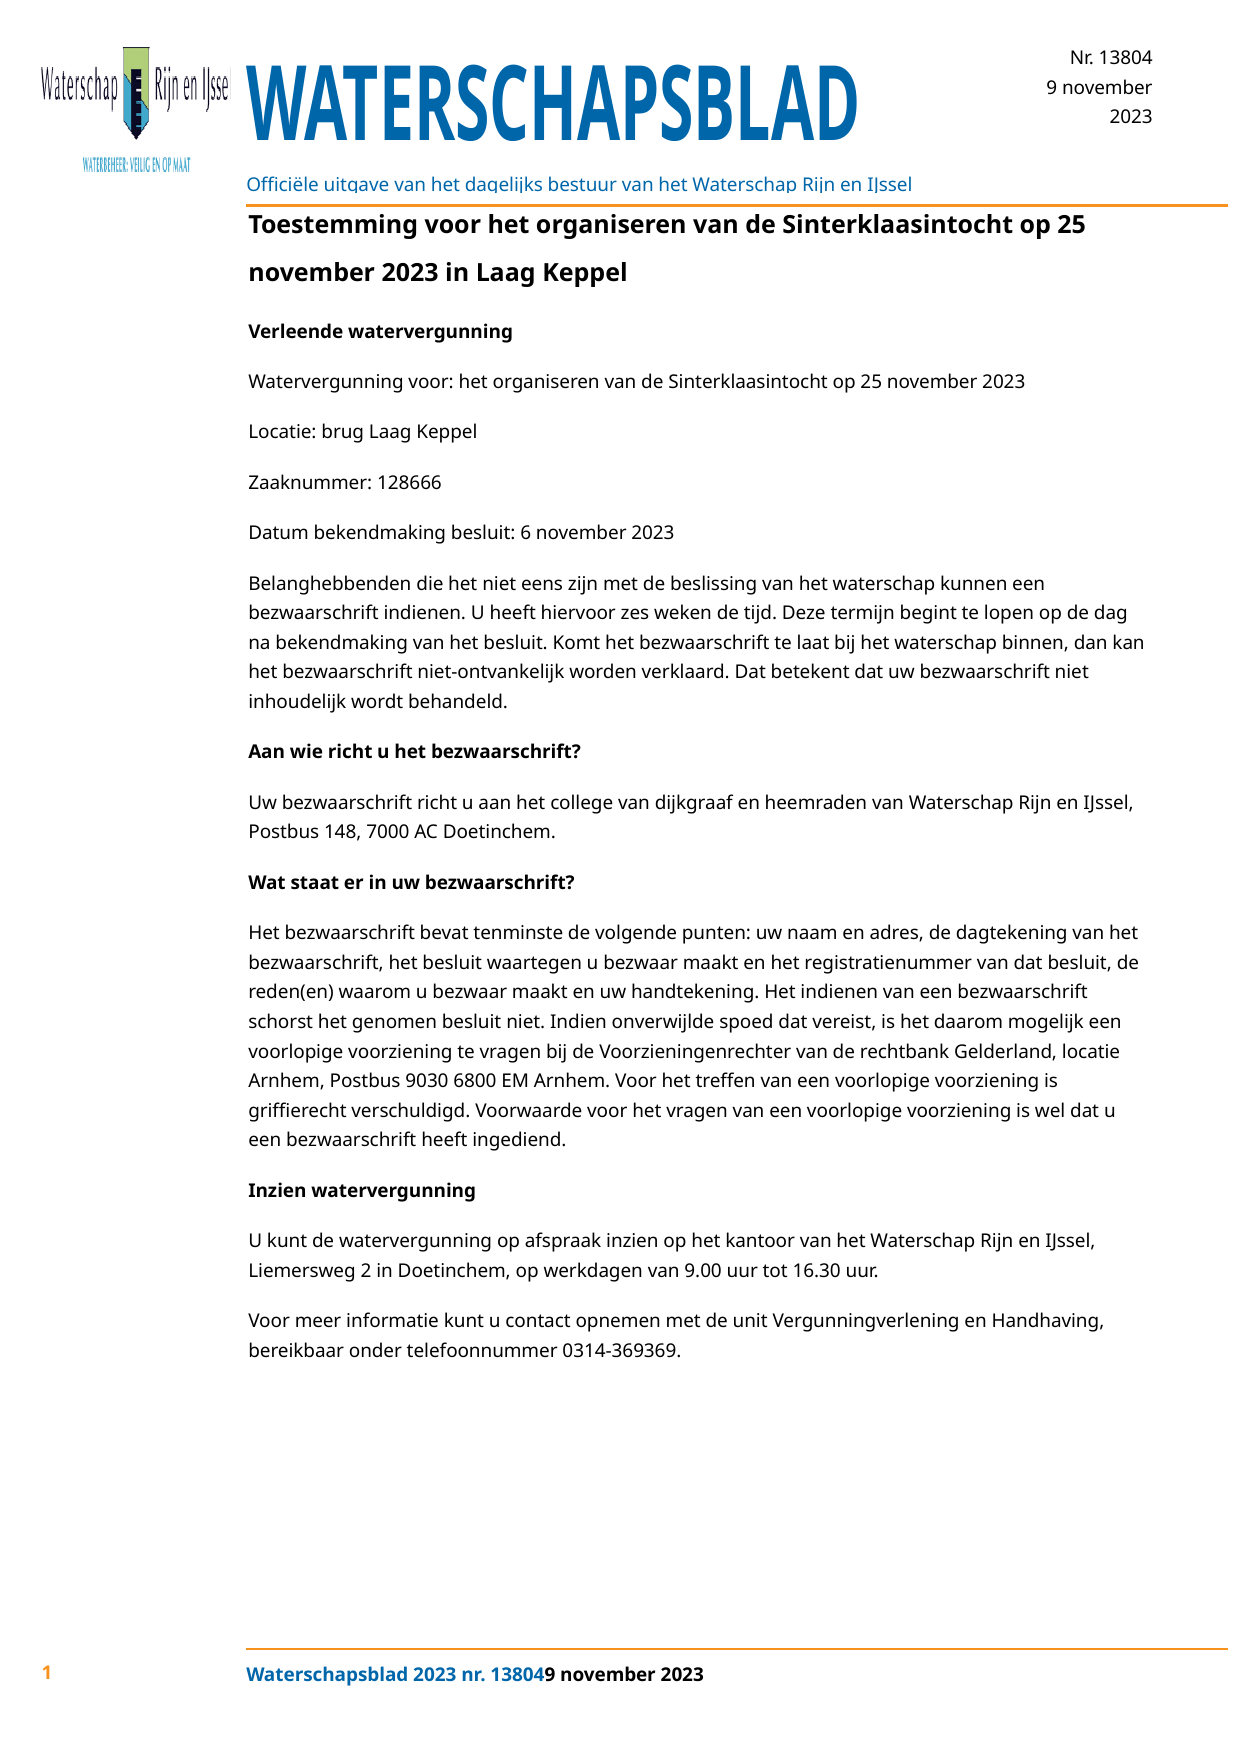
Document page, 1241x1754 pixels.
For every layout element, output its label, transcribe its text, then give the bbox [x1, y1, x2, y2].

text Voor meer informatie kunt u contact opnemen met de unit Vergunningverlening en Handhaving, bereikbaar onder telefoonnummer 0314-369369. [248, 1307, 1152, 1363]
text Inzien watervergunning [248, 1177, 1152, 1203]
text Zaaknummer: 128666 [248, 469, 1152, 495]
text Datum bekendmaking besluit: 6 november 2023 [248, 519, 1152, 545]
text U kunt de watervergunning op afspraak inzien op het kantoor van het Waterschap Rijn en IJssel, Liemersweg 2 in Doetinchem, op werkdagen van 9.00 uur tot 16.30 uur. [248, 1227, 1152, 1283]
text Wat staat er in uw bezwaarschrift? [248, 869, 1152, 895]
text Verleende watervergunning [248, 318, 1152, 344]
text Watervergunning voor: het organiseren van de Sinterklaasintocht op 25 november 2023 [248, 368, 1152, 394]
text Uw bezwaarschrift richt u aan het college van dijkgraaf en heemraden van Waterschap Rijn en IJssel, Postbus 148, 7000 AC Doetinchem. [248, 789, 1152, 844]
text Aan wie richt u het bezwaarschrift? [248, 739, 1152, 764]
text Het bezwaarschrift bevat tenminste de volgende punten: uw naam en adres, de dagtekening van het bezwaarschrift, het besluit waartegen u bezwaar maakt en het registratienummer van dat besluit, de reden(en) waarom u bezwaar maakt en uw handtekening. Het indienen van een bezwaarschrift schorst het genomen besluit niet. Indien onverwijlde spoed dat vereist, is het daarom mogelijk een voorlopige voorziening te vragen bij de Voorzieningenrechter van de rechtbank Gelderland, locatie Arnhem, Postbus 9030 6800 EM Arnhem. Voor het treffen van een voorlopige voorziening is griffierecht verschuldigd. Voorwaarde voor het vragen van een voorlopige voorziening is wel dat u een bezwaarschrift heeft ingediend. [248, 919, 1152, 1152]
text Toestemming voor het organiseren van de Sinterklaasintocht op 25 november 2023 in Laag Keppel [248, 207, 1152, 288]
text Belanghebbenden die het niet eens zijn met de beslissing van het waterschap kunnen een bezwaarschrift indienen. U heeft hiervoor zes weken de tijd. Deze termijn begint te lopen op de dag na bekendmaking van het besluit. Komt het bezwaarschrift te laat bij het waterschap binnen, dan kan het bezwaarschrift niet-ontvankelijk worden verklaard. Dat betekent dat uw bezwaarschrift niet inhoudelijk wordt behandeld. [248, 570, 1152, 714]
text Locatie: brug Laag Keppel [248, 419, 1152, 444]
picture [41, 47, 231, 172]
